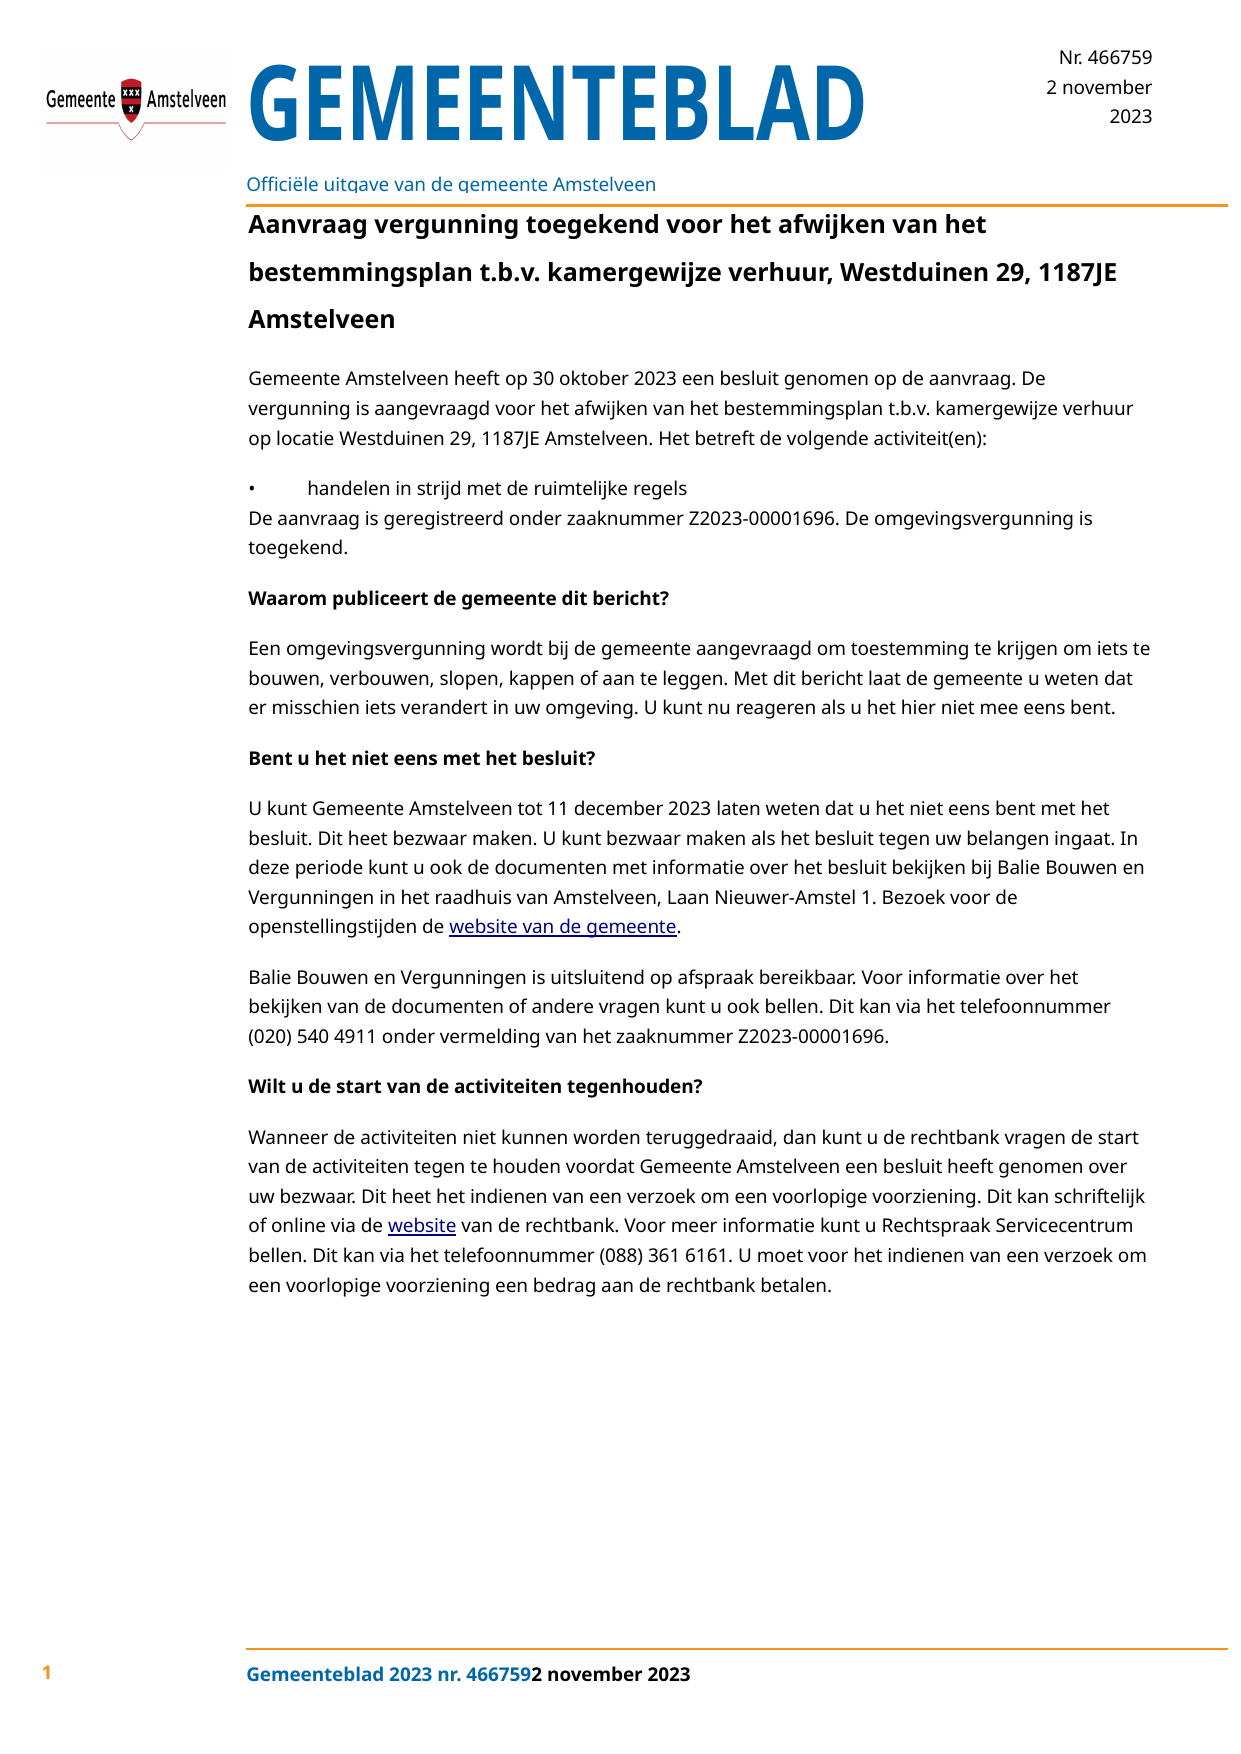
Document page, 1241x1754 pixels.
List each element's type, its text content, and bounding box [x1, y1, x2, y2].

text Waarom publiceert de gemeente dit bericht? [248, 585, 1152, 610]
text U kunt Gemeente Amstelveen tot 11 december 2023 laten weten dat u het niet eens bent met het besluit. Dit heet bezwaar maken. U kunt bezwaar maken als het besluit tegen uw belangen ingaat. In deze periode kunt u ook de documenten met informatie over het besluit bekijken bij Balie Bouwen en Vergunningen in het raadhuis van Amstelveen, Laan Nieuwer-Amstel 1. Bezoek voor de openstellingstijden de website van de gemeente. [248, 795, 1152, 939]
text Wilt u de start van de activiteiten tegenhouden? [248, 1073, 1152, 1099]
text Een omgevingsvergunning wordt bij de gemeente aangevraagd om toestemming te krijgen om iets te bouwen, verbouwen, slopen, kappen of aan te leggen. Met dit bericht laat de gemeente u weten dat er misschien iets verandert in uw omgeving. U kunt nu reageren als u het hier niet mee eens bent. [248, 635, 1152, 720]
text De aanvraag is geregistreerd onder zaaknummer Z2023-00001696. De omgevingsvergunning is toegekend. [248, 505, 1152, 560]
text Aanvraag vergunning toegekend voor het afwijken van het bestemmingsplan t.b.v. kamergewijze verhuur, Westduinen 29, 1187JE Amstelveen [248, 207, 1152, 336]
picture [41, 47, 231, 172]
text Bent u het niet eens met het besluit? [248, 745, 1152, 770]
text Wanneer de activiteiten niet kunnen worden teruggedraaid, dan kunt u de rechtbank vragen de start van de activiteiten tegen te houden voordat Gemeente Amstelveen een besluit heeft genomen over uw bezwaar. Dit heet het indienen van een verzoek om een voorlopige voorziening. Dit kan schriftelijk of online via de website van de rechtbank. Voor meer informatie kunt u Rechtspraak Servicecentrum bellen. Dit kan via het telefoonnummer (088) 361 6161. U moet voor het indienen van een verzoek om een voorlopige voorziening een bedrag aan de rechtbank betalen. [248, 1124, 1152, 1297]
text Balie Bouwen en Vergunningen is uitsluitend op afspraak bereikbaar. Voor informatie over het bekijken van de documenten of andere vragen kunt u ook bellen. Dit kan via het telefoonnummer (020) 540 4911 onder vermelding van het zaaknummer Z2023-00001696. [248, 964, 1152, 1049]
list handelen in strijd met de ruimtelijke regels [248, 475, 1152, 501]
text Gemeente Amstelveen heeft op 30 oktober 2023 een besluit genomen op de aanvraag. De vergunning is aangevraagd voor het afwijken van het bestemmingsplan t.b.v. kamergewijze verhuur op locatie Westduinen 29, 1187JE Amstelveen. Het betreft de volgende activiteit(en): [248, 366, 1152, 450]
